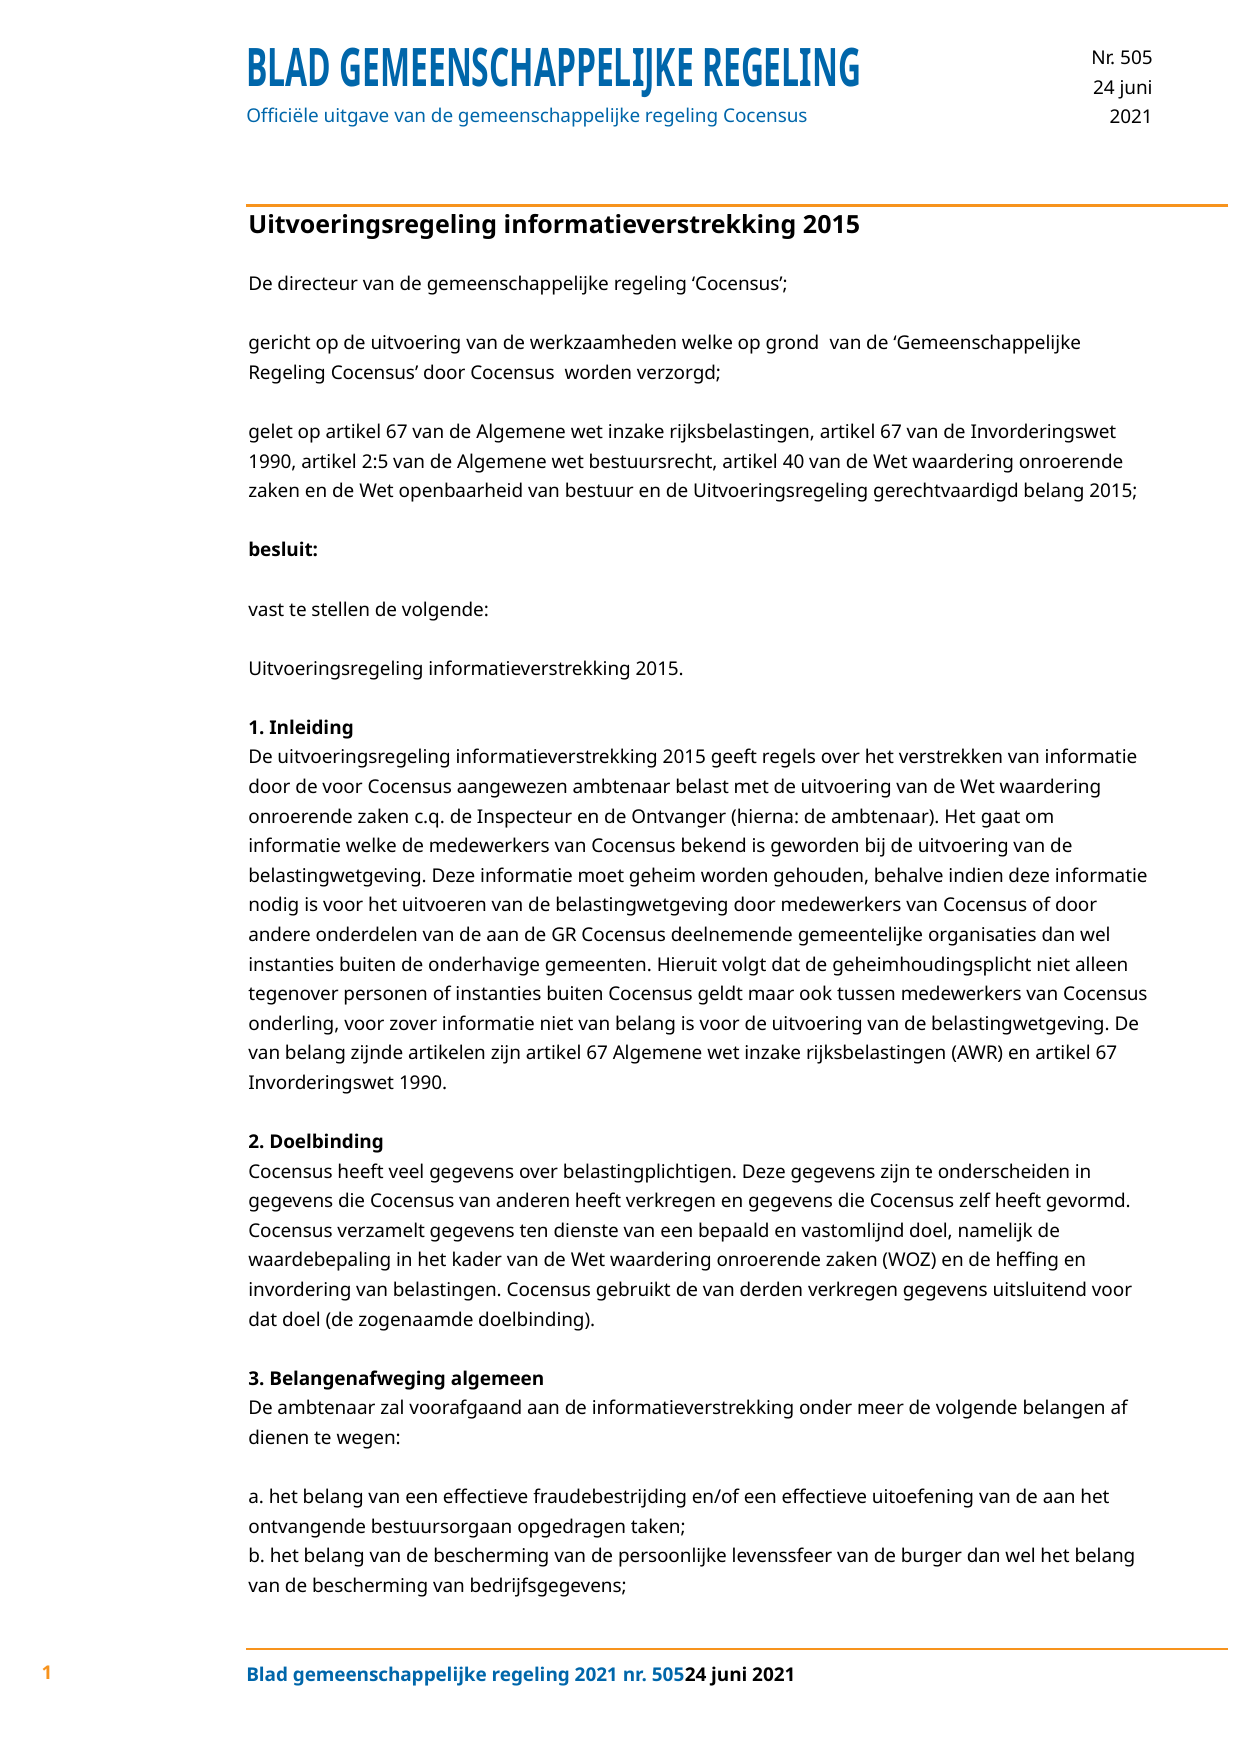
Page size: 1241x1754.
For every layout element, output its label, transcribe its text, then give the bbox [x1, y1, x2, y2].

text besluit: [248, 537, 1152, 562]
text 2. Doelbinding [248, 1128, 1152, 1154]
text De uitvoeringsregeling informatieverstrekking 2015 geeft regels over het verstrekken van informatie door de voor Cocensus aangewezen ambtenaar belast met de uitvoering van de Wet waardering onroerende zaken c.q. de Inspecteur en de Ontvanger (hierna: de ambtenaar). Het gaat om informatie welke de medewerkers van Cocensus bekend is geworden bij de uitvoering van de belastingwetgeving. Deze informatie moet geheim worden gehouden, behalve indien deze informatie nodig is voor het uitvoeren van de belastingwetgeving door medewerkers van Cocensus of door andere onderdelen van de aan de GR Cocensus deelnemende gemeentelijke organisaties dan wel instanties buiten de onderhavige gemeenten. Hieruit volgt dat de geheimhoudingsplicht niet alleen tegenover personen of instanties buiten Cocensus geldt maar ook tussen medewerkers van Cocensus onderling, voor zover informatie niet van belang is voor de uitvoering van de belastingwetgeving. De van belang zijnde artikelen zijn artikel 67 Algemene wet inzake rijksbelastingen (AWR) en artikel 67 Invorderingswet 1990. [248, 744, 1152, 1095]
text a. het belang van een effectieve fraudebestrijding en/of een effectieve uitoefening van de aan het ontvangende bestuursorgaan opgedragen taken; [248, 1483, 1152, 1538]
text b. het belang van de bescherming van de persoonlijke levenssfeer van de burger dan wel het belang van de bescherming van bedrijfsgegevens; [248, 1542, 1152, 1598]
text De directeur van de gemeenschappelijke regeling ‘Cocensus’; [248, 270, 1152, 296]
text De ambtenaar zal voorafgaand aan de informatieverstrekking onder meer de volgende belangen af dienen te wegen: [248, 1394, 1152, 1450]
text vast te stellen de volgende: [248, 596, 1152, 621]
picture [41, 47, 231, 172]
text 1. Inleiding [248, 714, 1152, 740]
text Uitvoeringsregeling informatieverstrekking 2015 [248, 207, 1152, 241]
text Uitvoeringsregeling informatieverstrekking 2015. [248, 655, 1152, 681]
text gelet op artikel 67 van de Algemene wet inzake rijksbelastingen, artikel 67 van de Invorderingswet 1990, artikel 2:5 van de Algemene wet bestuursrecht, artikel 40 van de Wet waardering onroerende zaken en de Wet openbaarheid van bestuur en de Uitvoeringsregeling gerechtvaardigd belang 2015; [248, 418, 1152, 503]
text Cocensus heeft veel gegevens over belastingplichtigen. Deze gegevens zijn te onderscheiden in gegevens die Cocensus van anderen heeft verkregen en gegevens die Cocensus zelf heeft gevormd. Cocensus verzamelt gegevens ten dienste van een bepaald en vastomlijnd doel, namelijk de waardebepaling in het kader van de Wet waardering onroerende zaken (WOZ) en de heffing en invordering van belastingen. Cocensus gebruikt de van derden verkregen gegevens uitsluitend voor dat doel (de zogenaamde doelbinding). [248, 1158, 1152, 1331]
text 3. Belangenafweging algemeen [248, 1365, 1152, 1391]
text gericht op de uitvoering van de werkzaamheden welke op grond van de ‘Gemeenschappelijke Regeling Cocensus’ door Cocensus worden verzorgd; [248, 329, 1152, 385]
